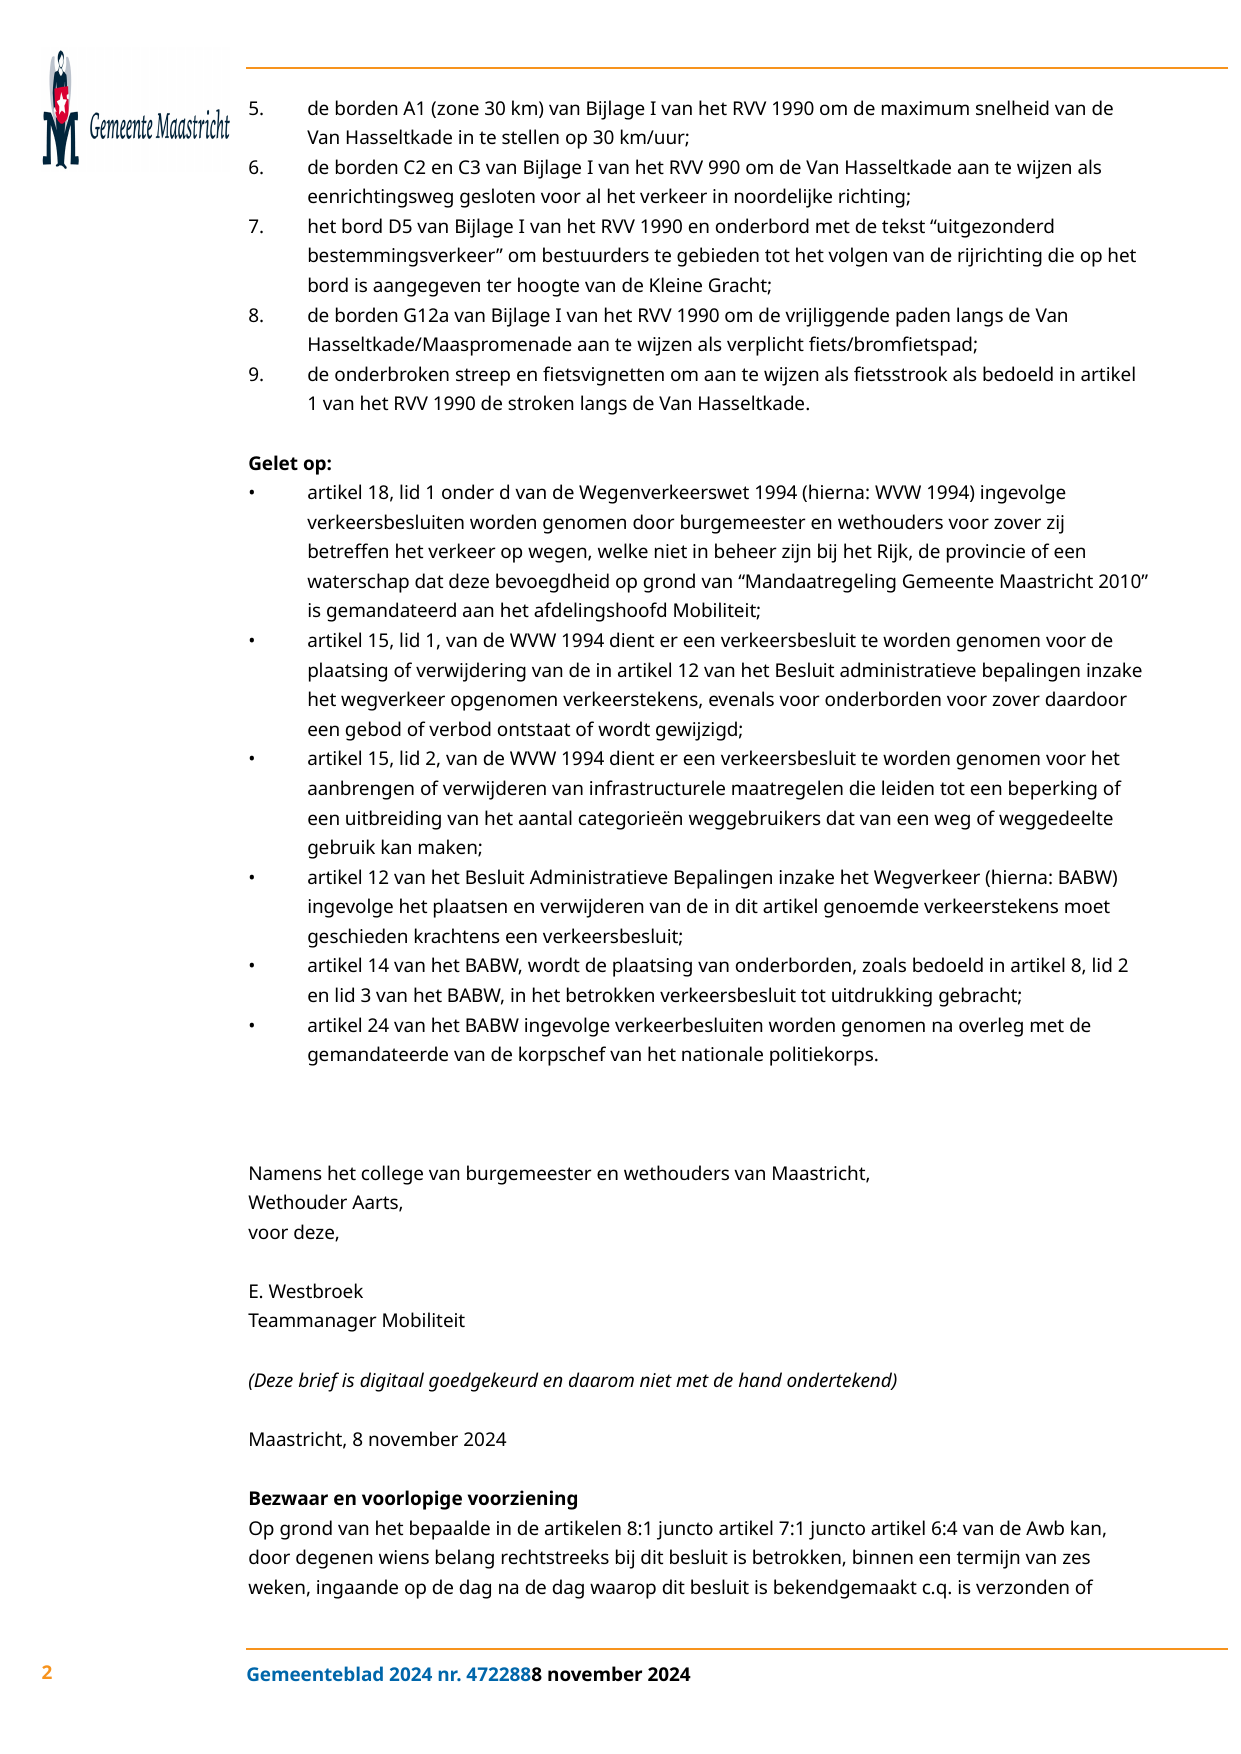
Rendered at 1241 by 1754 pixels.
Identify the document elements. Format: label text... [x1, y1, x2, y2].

list artikel 24 van het BABW ingevolge verkeerbesluiten worden genomen na overleg met de gemandateerde van de korpschef van het nationale politiekorps. [248, 1012, 1152, 1067]
picture [41, 47, 231, 172]
text (Deze brief is digitaal goedgekeurd en daarom niet met de hand ondertekend) [248, 1367, 1152, 1393]
text Gelet op: [248, 450, 1152, 476]
list artikel 15, lid 2, van de WVW 1994 dient er een verkeersbesluit te worden genomen voor het aanbrengen of verwijderen van infrastructurele maatregelen die leiden tot een beperking of een uitbreiding van het aantal categorieën weggebruikers dat van een weg of weggedeelte gebruik kan maken; [248, 746, 1152, 860]
text Bezwaar en voorlopige voorziening [248, 1485, 1152, 1511]
list artikel 12 van het Besluit Administratieve Bepalingen inzake het Wegverkeer (hierna: BABW) ingevolge het plaatsen en verwijderen van de in dit artikel genoemde verkeerstekens moet geschieden krachtens een verkeersbesluit; [248, 864, 1152, 949]
text Maastricht, 8 november 2024 [248, 1426, 1152, 1452]
list het bord D5 van Bijlage I van het RVV 1990 en onderbord met de tekst “uitgezonderd bestemmingsverkeer” om bestuurders te gebieden tot het volgen van de rijrichting die op het bord is aangegeven ter hoogte van de Kleine Gracht; [248, 213, 1152, 298]
text E. Westbroek [248, 1278, 1152, 1304]
text voor deze, [248, 1219, 1152, 1245]
text Teammanager Mobiliteit [248, 1308, 1152, 1333]
list artikel 15, lid 1, van de WVW 1994 dient er een verkeersbesluit te worden genomen voor de plaatsing of verwijdering van de in artikel 12 van het Besluit administratieve bepalingen inzake het wegverkeer opgenomen verkeerstekens, evenals voor onderborden voor zover daardoor een gebod of verbod ontstaat of wordt gewijzigd; [248, 627, 1152, 742]
list artikel 14 van het BABW, wordt de plaatsing van onderborden, zoals bedoeld in artikel 8, lid 2 en lid 3 van het BABW, in het betrokken verkeersbesluit tot uitdrukking gebracht; [248, 953, 1152, 1008]
text Op grond van het bepaalde in de artikelen 8:1 juncto artikel 7:1 juncto artikel 6:4 van de Awb kan, door degenen wiens belang rechtstreeks bij dit besluit is betrokken, binnen een termijn van zes weken, ingaande op de dag na de dag waarop dit besluit is bekendgemaakt c.q. is verzonden of [248, 1515, 1152, 1600]
list de borden G12a van Bijlage I van het RVV 1990 om de vrijliggende paden langs de Van Hasseltkade/Maaspromenade aan te wijzen als verplicht fiets/bromfietspad; [248, 302, 1152, 357]
text Wethouder Aarts, [248, 1189, 1152, 1215]
list de borden A1 (zone 30 km) van Bijlage I van het RVV 1990 om de maximum snelheid van de Van Hasseltkade in te stellen op 30 km/uur; [248, 95, 1152, 150]
list artikel 18, lid 1 onder d van de Wegenverkeerswet 1994 (hierna: WVW 1994) ingevolge verkeersbesluiten worden genomen door burgemeester en wethouders voor zover zij betreffen het verkeer op wegen, welke niet in beheer zijn bij het Rijk, de provincie of een waterschap dat deze bevoegdheid op grond van “Mandaatregeling Gemeente Maastricht 2010” is gemandateerd aan het afdelingshoofd Mobiliteit; [248, 479, 1152, 623]
list de onderbroken streep en fietsvignetten om aan te wijzen als fietsstrook als bedoeld in artikel 1 van het RVV 1990 de stroken langs de Van Hasseltkade. [248, 361, 1152, 416]
text Namens het college van burgemeester en wethouders van Maastricht, [248, 1160, 1152, 1186]
list de borden C2 en C3 van Bijlage I van het RVV 990 om de Van Hasseltkade aan te wijzen als eenrichtingsweg gesloten voor al het verkeer in noordelijke richting; [248, 154, 1152, 209]
